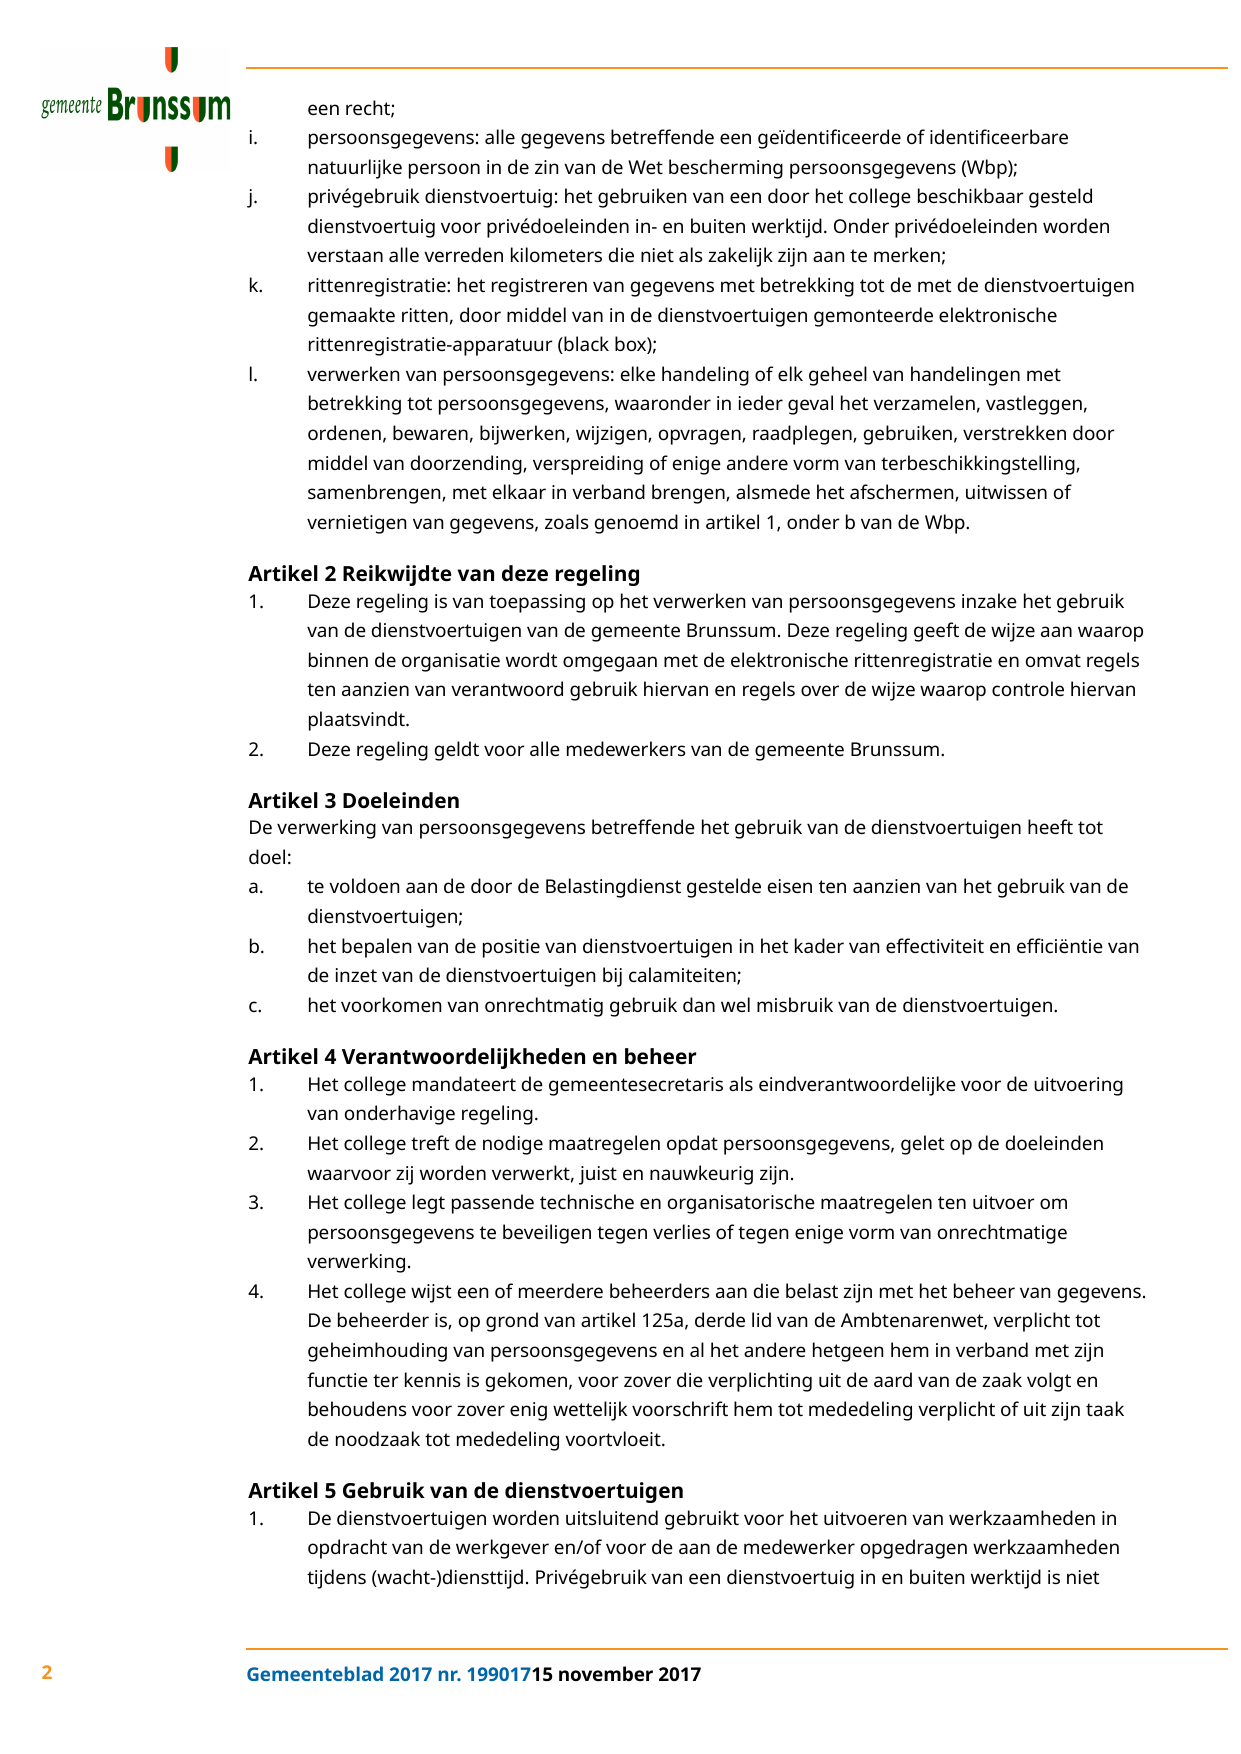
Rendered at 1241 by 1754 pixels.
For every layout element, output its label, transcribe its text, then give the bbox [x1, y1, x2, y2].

list het bepalen van de positie van dienstvoertuigen in het kader van effectiviteit en efficiëntie van de inzet van de dienstvoertuigen bij calamiteiten; [248, 933, 1152, 988]
text Artikel 5 Gebruik van de dienstvoertuigen [248, 1476, 1152, 1505]
text Artikel 2 Reikwijdte van deze regeling [248, 559, 1152, 588]
list Het college mandateert de gemeentesecretaris als eindverantwoordelijke voor de uitvoering van onderhavige regeling. [248, 1071, 1152, 1126]
list een recht; [248, 95, 1152, 121]
text Artikel 3 Doeleinden [248, 786, 1152, 814]
list Deze regeling geldt voor alle medewerkers van de gemeente Brunssum. [248, 736, 1152, 761]
list Deze regeling is van toepassing op het verwerken van persoonsgegevens inzake het gebruik van de dienstvoertuigen van de gemeente Brunssum. Deze regeling geeft de wijze aan waarop binnen de organisatie wordt omgegaan met de elektronische rittenregistratie en omvat regels ten aanzien van verantwoord gebruik hiervan en regels over de wijze waarop controle hiervan plaatsvindt. [248, 588, 1152, 732]
picture [41, 47, 231, 172]
list te voldoen aan de door de Belastingdienst gestelde eisen ten aanzien van het gebruik van de dienstvoertuigen; [248, 874, 1152, 929]
list De dienstvoertuigen worden uitsluitend gebruikt voor het uitvoeren van werkzaamheden in opdracht van de werkgever en/of voor de aan de medewerker opgedragen werkzaamheden tijdens (wacht-)diensttijd. Privégebruik van een dienstvoertuig in en buiten werktijd is niet [248, 1505, 1152, 1590]
text De verwerking van persoonsgegevens betreffende het gebruik van de dienstvoertuigen heeft tot doel: [248, 814, 1152, 870]
list Het college wijst een of meerdere beheerders aan die belast zijn met het beheer van gegevens. De beheerder is, op grond van artikel 125a, derde lid van de Ambtenarenwet, verplicht tot geheimhouding van persoonsgegevens en al het andere hetgeen hem in verband met zijn functie ter kennis is gekomen, voor zover die verplichting uit de aard van de zaak volgt en behoudens voor zover enig wettelijk voorschrift hem tot mededeling verplicht of uit zijn taak de noodzaak tot mededeling voortvloeit. [248, 1278, 1152, 1452]
text Artikel 4 Verantwoordelijkheden en beheer [248, 1042, 1152, 1071]
list verwerken van persoonsgegevens: elke handeling of elk geheel van handelingen met betrekking tot persoonsgegevens, waaronder in ieder geval het verzamelen, vastleggen, ordenen, bewaren, bijwerken, wijzigen, opvragen, raadplegen, gebruiken, verstrekken door middel van doorzending, verspreiding of enige andere vorm van terbeschikkingstelling, samenbrengen, met elkaar in verband brengen, alsmede het afschermen, uitwissen of vernietigen van gegevens, zoals genoemd in artikel 1, onder b van de Wbp. [248, 361, 1152, 535]
list het voorkomen van onrechtmatig gebruik dan wel misbruik van de dienstvoertuigen. [248, 992, 1152, 1018]
list rittenregistratie: het registreren van gegevens met betrekking tot de met de dienstvoertuigen gemaakte ritten, door middel van in de dienstvoertuigen gemonteerde elektronische rittenregistratie-apparatuur (black box); [248, 272, 1152, 357]
list persoonsgegevens: alle gegevens betreffende een geïdentificeerde of identificeerbare natuurlijke persoon in de zin van de Wet bescherming persoonsgegevens (Wbp); [248, 124, 1152, 180]
list Het college treft de nodige maatregelen opdat persoonsgegevens, gelet op de doeleinden waarvoor zij worden verwerkt, juist en nauwkeurig zijn. [248, 1130, 1152, 1185]
list privégebruik dienstvoertuig: het gebruiken van een door het college beschikbaar gesteld dienstvoertuig voor privédoeleinden in- en buiten werktijd. Onder privédoeleinden worden verstaan alle verreden kilometers die niet als zakelijk zijn aan te merken; [248, 183, 1152, 268]
list Het college legt passende technische en organisatorische maatregelen ten uitvoer om persoonsgegevens te beveiligen tegen verlies of tegen enige vorm van onrechtmatige verwerking. [248, 1189, 1152, 1274]
